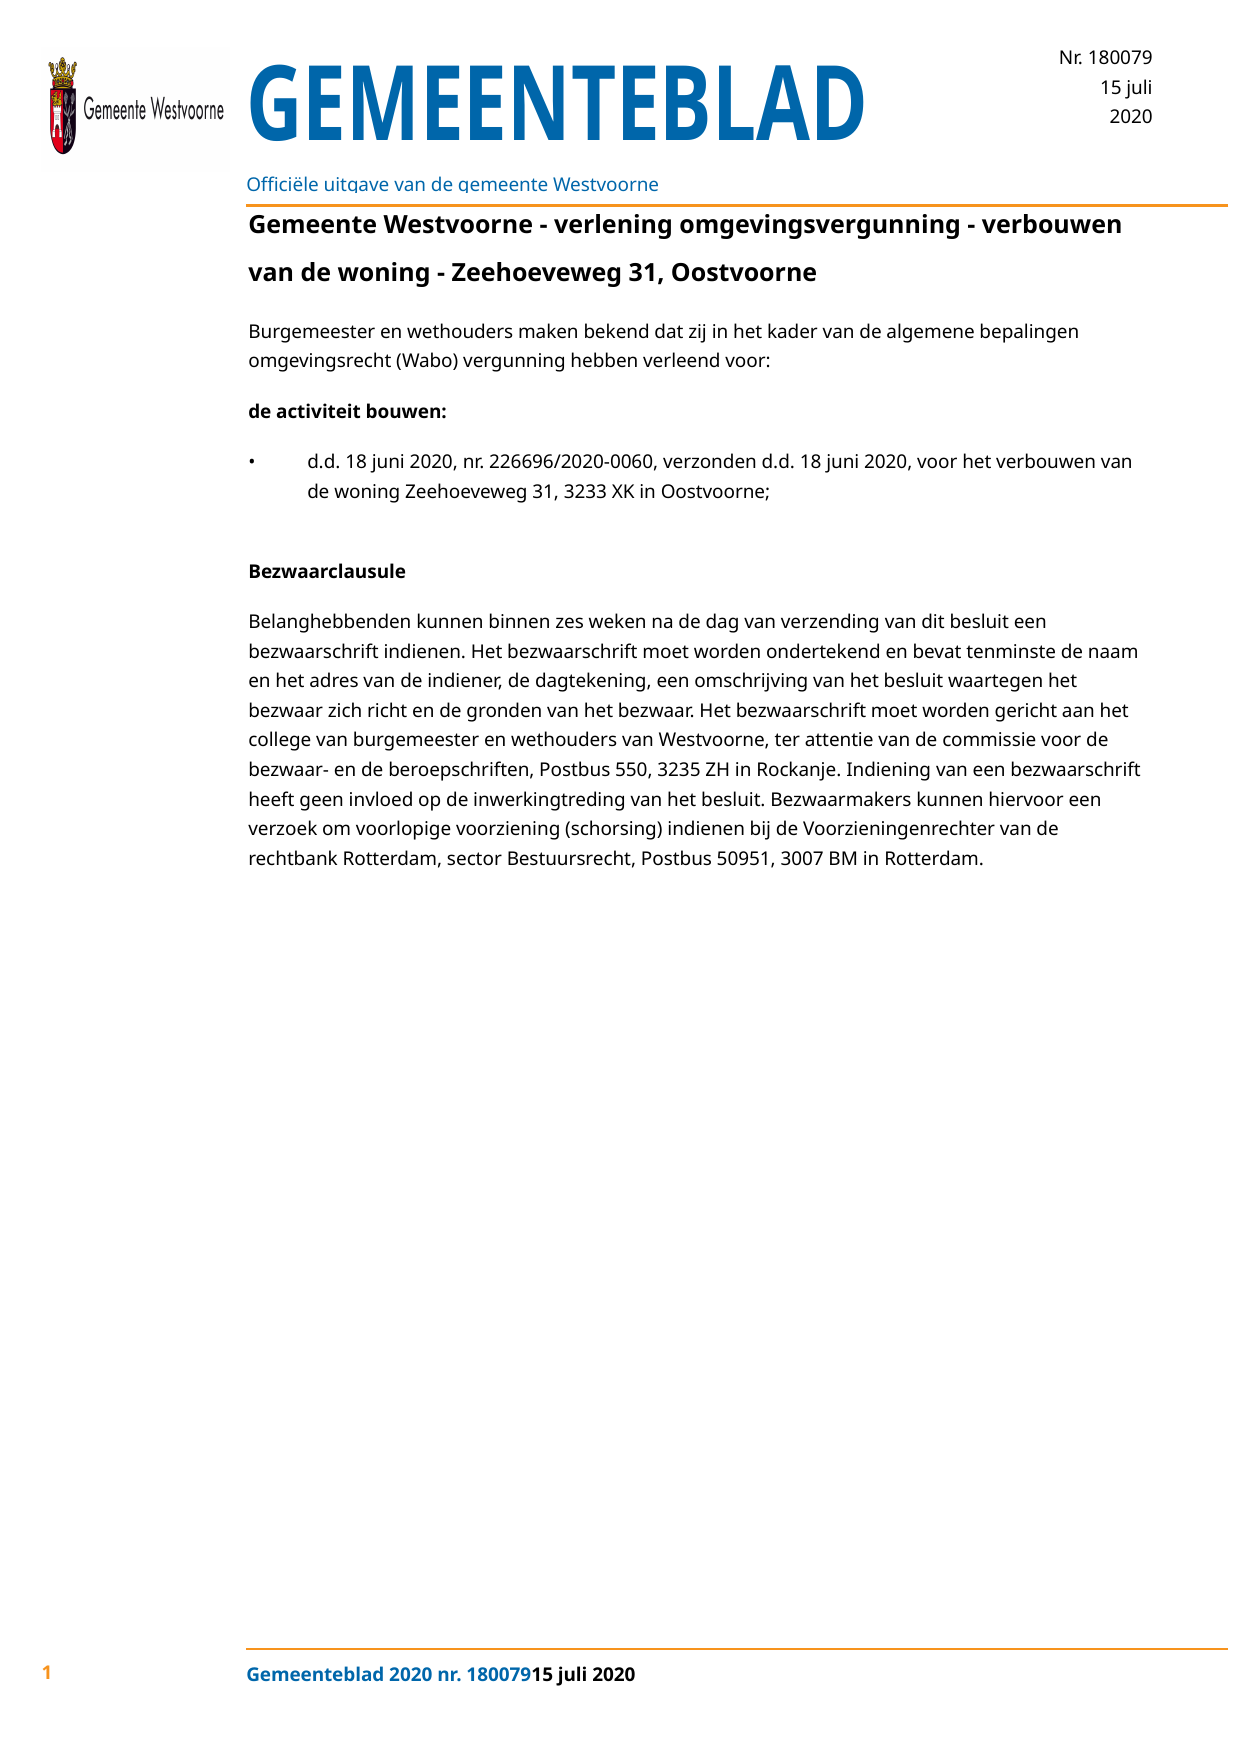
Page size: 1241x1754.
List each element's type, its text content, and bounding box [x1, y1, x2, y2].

text Belanghebbenden kunnen binnen zes weken na de dag van verzending van dit besluit een bezwaarschrift indienen. Het bezwaarschrift moet worden ondertekend en bevat tenminste de naam en het adres van de indiener, de dagtekening, een omschrijving van het besluit waartegen het bezwaar zich richt en de gronden van het bezwaar. Het bezwaarschrift moet worden gericht aan het college van burgemeester en wethouders van Westvoorne, ter attentie van de commissie voor de bezwaar- en de beroepschriften, Postbus 550, 3235 ZH in Rockanje. Indiening van een bezwaarschrift heeft geen invloed op de inwerkingtreding van het besluit. Bezwaarmakers kunnen hiervoor een verzoek om voorlopige voorziening (schorsing) indienen bij de Voorzieningenrechter van de rechtbank Rotterdam, sector Bestuursrecht, Postbus 50951, 3007 BM in Rotterdam. [248, 608, 1152, 871]
text de activiteit bouwen: [248, 398, 1152, 424]
text Bezwaarclausule [248, 558, 1152, 584]
picture [41, 47, 231, 172]
list d.d. 18 juni 2020, nr. 226696/2020-0060, verzonden d.d. 18 juni 2020, voor het verbouwen van de woning Zeehoeveweg 31, 3233 XK in Oostvoorne; [248, 448, 1152, 504]
text Gemeente Westvoorne - verlening omgevingsvergunning - verbouwen van de woning - Zeehoeveweg 31, Oostvoorne [248, 207, 1152, 288]
text Burgemeester en wethouders maken bekend dat zij in het kader van de algemene bepalingen omgevingsrecht (Wabo) vergunning hebben verleend voor: [248, 318, 1152, 373]
